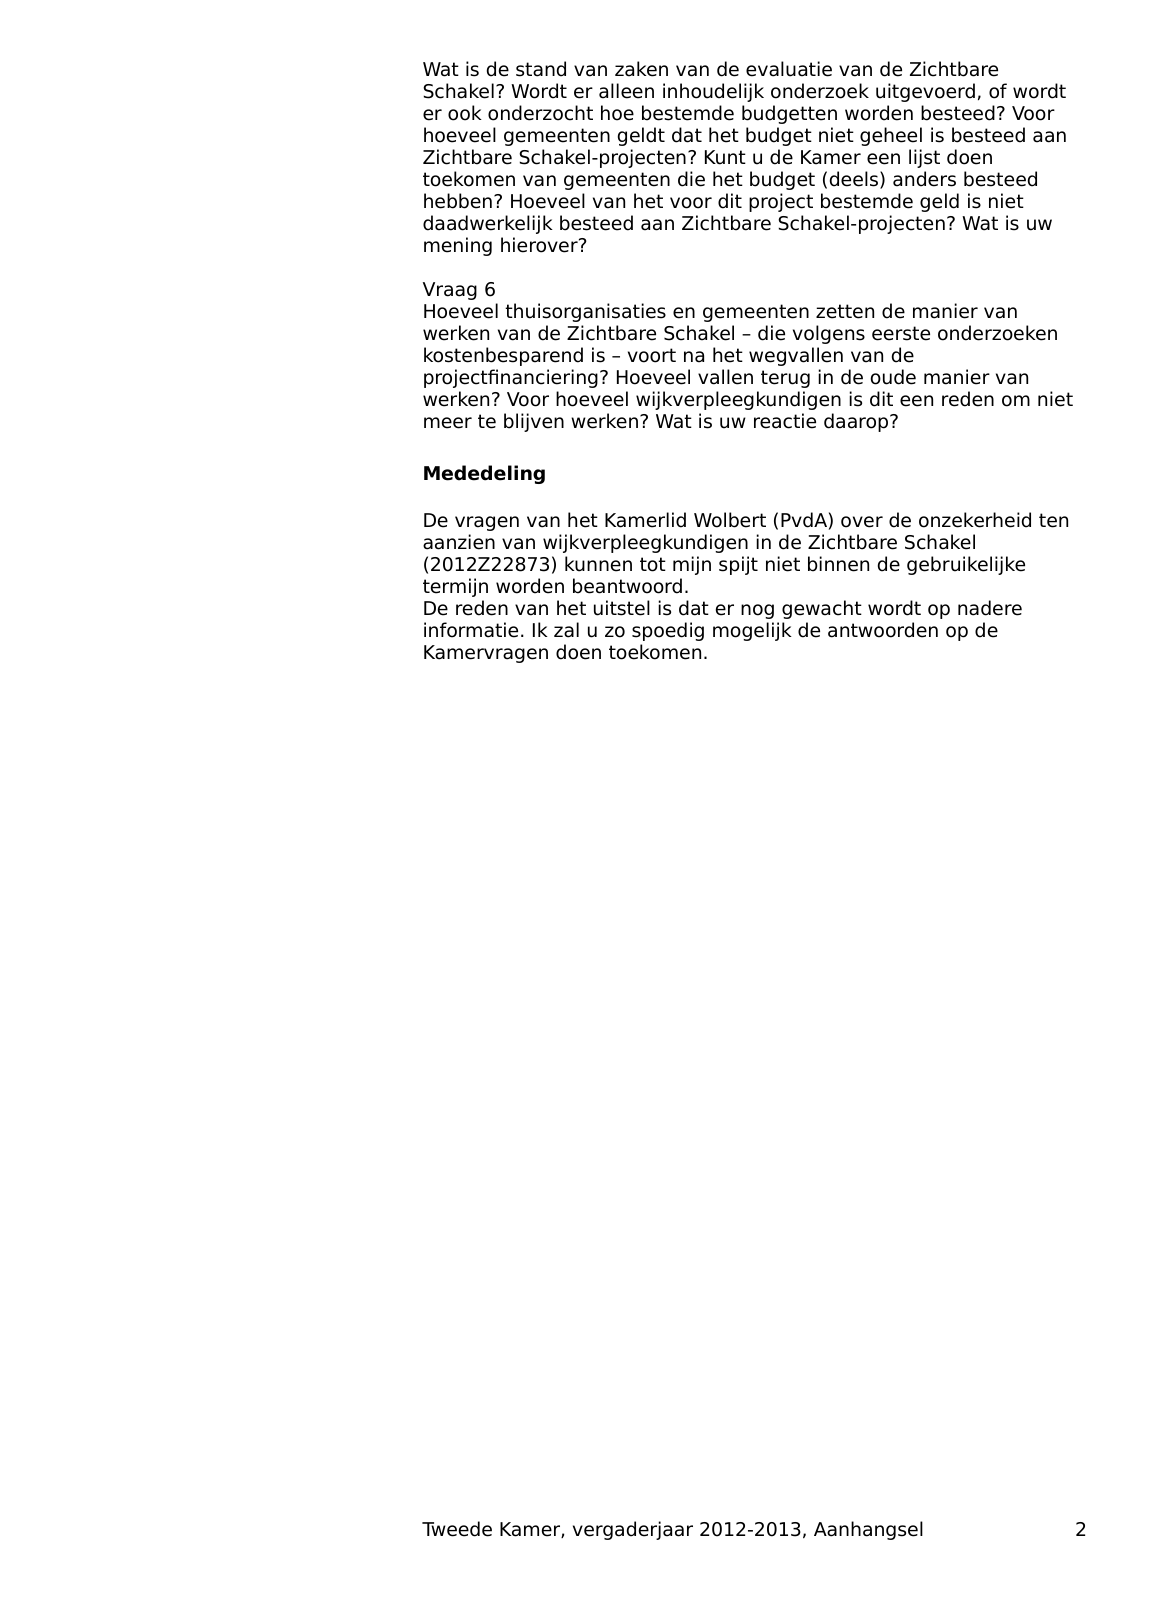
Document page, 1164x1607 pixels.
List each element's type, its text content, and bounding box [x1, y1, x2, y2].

text Wat is de stand van zaken van de evaluatie van de Zichtbare Schakel? Wordt er alleen inhoudelijk onderzoek uitgevoerd, of wordt er ook onderzocht hoe bestemde budgetten worden besteed? Voor hoeveel gemeenten geldt dat het budget niet geheel is besteed aan Zichtbare Schakel-projecten? Kunt u de Kamer een lijst doen toekomen van gemeenten die het budget (deels) anders besteed hebben? Hoeveel van het voor dit project bestemde geld is niet daadwerkelijk besteed aan Zichtbare Schakel-projecten? Wat is uw mening hierover? [422, 59, 1087, 257]
subtitle Mededeling [422, 463, 1087, 485]
text De reden van het uitstel is dat er nog gewacht wordt op nadere informatie. Ik zal u zo spoedig mogelijk de antwoorden op de Kamervragen doen toekomen. [422, 598, 1087, 664]
text Vraag 6 [422, 279, 1087, 301]
text De vragen van het Kamerlid Wolbert (PvdA) over de onzekerheid ten aanzien van wijkverpleegkundigen in de Zichtbare Schakel (2012Z22873) kunnen tot mijn spijt niet binnen de gebruikelijke termijn worden beantwoord. [422, 510, 1087, 598]
text Hoeveel thuisorganisaties en gemeenten zetten de manier van werken van de Zichtbare Schakel – die volgens eerste onderzoeken kostenbesparend is – voort na het wegvallen van de projectfinanciering? Hoeveel vallen terug in de oude manier van werken? Voor hoeveel wijkverpleegkundigen is dit een reden om niet meer te blijven werken? Wat is uw reactie daarop? [422, 301, 1087, 433]
